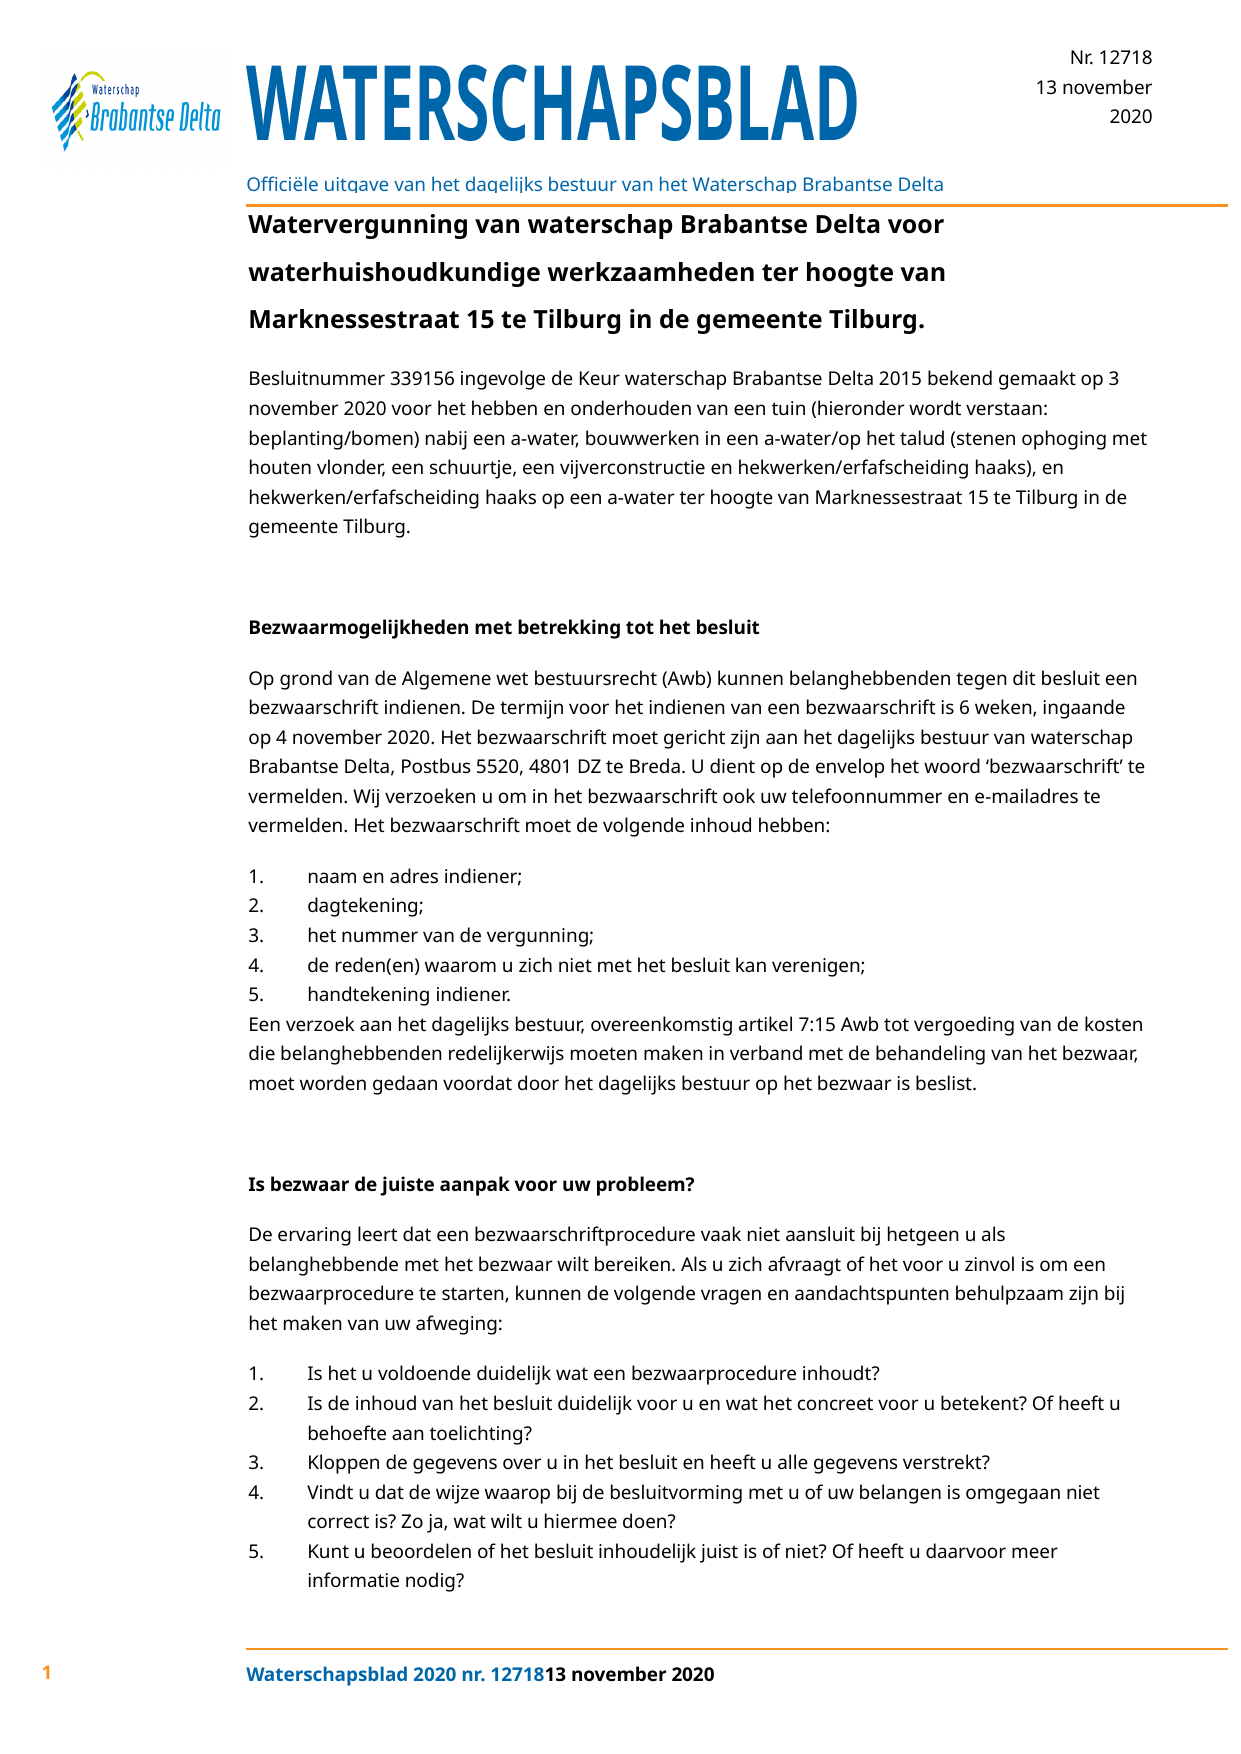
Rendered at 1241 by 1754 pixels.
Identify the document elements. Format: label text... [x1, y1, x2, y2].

list Is het u voldoende duidelijk wat een bezwaarprocedure inhoudt? [248, 1361, 1152, 1386]
text Besluitnummer 339156 ingevolge de Keur waterschap Brabantse Delta 2015 bekend gemaakt op 3 november 2020 voor het hebben en onderhouden van een tuin (hieronder wordt verstaan: beplanting/bomen) nabij een a-water, bouwwerken in een a-water/op het talud (stenen ophoging met houten vlonder, een schuurtje, een vijverconstructie en hekwerken/erfafscheiding haaks), en hekwerken/erfafscheiding haaks op een a-water ter hoogte van Marknessestraat 15 te Tilburg in de gemeente Tilburg. [248, 366, 1152, 539]
list Kunt u beoordelen of het besluit inhoudelijk juist is of niet? Of heeft u daarvoor meer informatie nodig? [248, 1538, 1152, 1593]
list de reden(en) waarom u zich niet met het besluit kan verenigen; [248, 952, 1152, 977]
list Vindt u dat de wijze waarop bij de besluitvorming met u of uw belangen is omgegaan niet correct is? Zo ja, wat wilt u hiermee doen? [248, 1479, 1152, 1534]
list Kloppen de gegevens over u in het besluit en heeft u alle gegevens verstrekt? [248, 1449, 1152, 1475]
list naam en adres indiener; [248, 863, 1152, 889]
list Is de inhoud van het besluit duidelijk voor u en wat het concreet voor u betekent? Of heeft u behoefte aan toelichting? [248, 1390, 1152, 1445]
text De ervaring leert dat een bezwaarschriftprocedure vaak niet aansluit bij hetgeen u als belanghebbende met het bezwaar wilt bereiken. Als u zich afvraagt of het voor u zinvol is om een bezwaarprocedure te starten, kunnen de volgende vragen en aandachtspunten behulpzaam zijn bij het maken van uw afweging: [248, 1221, 1152, 1336]
text Watervergunning van waterschap Brabantse Delta voor waterhuishoudkundige werkzaamheden ter hoogte van Marknessestraat 15 te Tilburg in de gemeente Tilburg. [248, 207, 1152, 336]
text Een verzoek aan het dagelijks bestuur, overeenkomstig artikel 7:15 Awb tot vergoeding van de kosten die belanghebbenden redelijkerwijs moeten maken in verband met de behandeling van het bezwaar, moet worden gedaan voordat door het dagelijks bestuur op het bezwaar is beslist. [248, 1011, 1152, 1096]
text Bezwaarmogelijkheden met betrekking tot het besluit [248, 614, 1152, 640]
text Is bezwaar de juiste aanpak voor uw probleem? [248, 1171, 1152, 1197]
list het nummer van de vergunning; [248, 922, 1152, 948]
text Op grond van de Algemene wet bestuursrecht (Awb) kunnen belanghebbenden tegen dit besluit een bezwaarschrift indienen. De termijn voor het indienen van een bezwaarschrift is 6 weken, ingaande op 4 november 2020. Het bezwaarschrift moet gericht zijn aan het dagelijks bestuur van waterschap Brabantse Delta, Postbus 5520, 4801 DZ te Breda. U dient op de envelop het woord ‘bezwaarschrift’ te vermelden. Wij verzoeken u om in het bezwaarschrift ook uw telefoonnummer en e‑mailadres te vermelden. Het bezwaarschrift moet de volgende inhoud hebben: [248, 665, 1152, 838]
list handtekening indiener. [248, 981, 1152, 1007]
picture [41, 47, 231, 172]
list dagtekening; [248, 893, 1152, 918]
